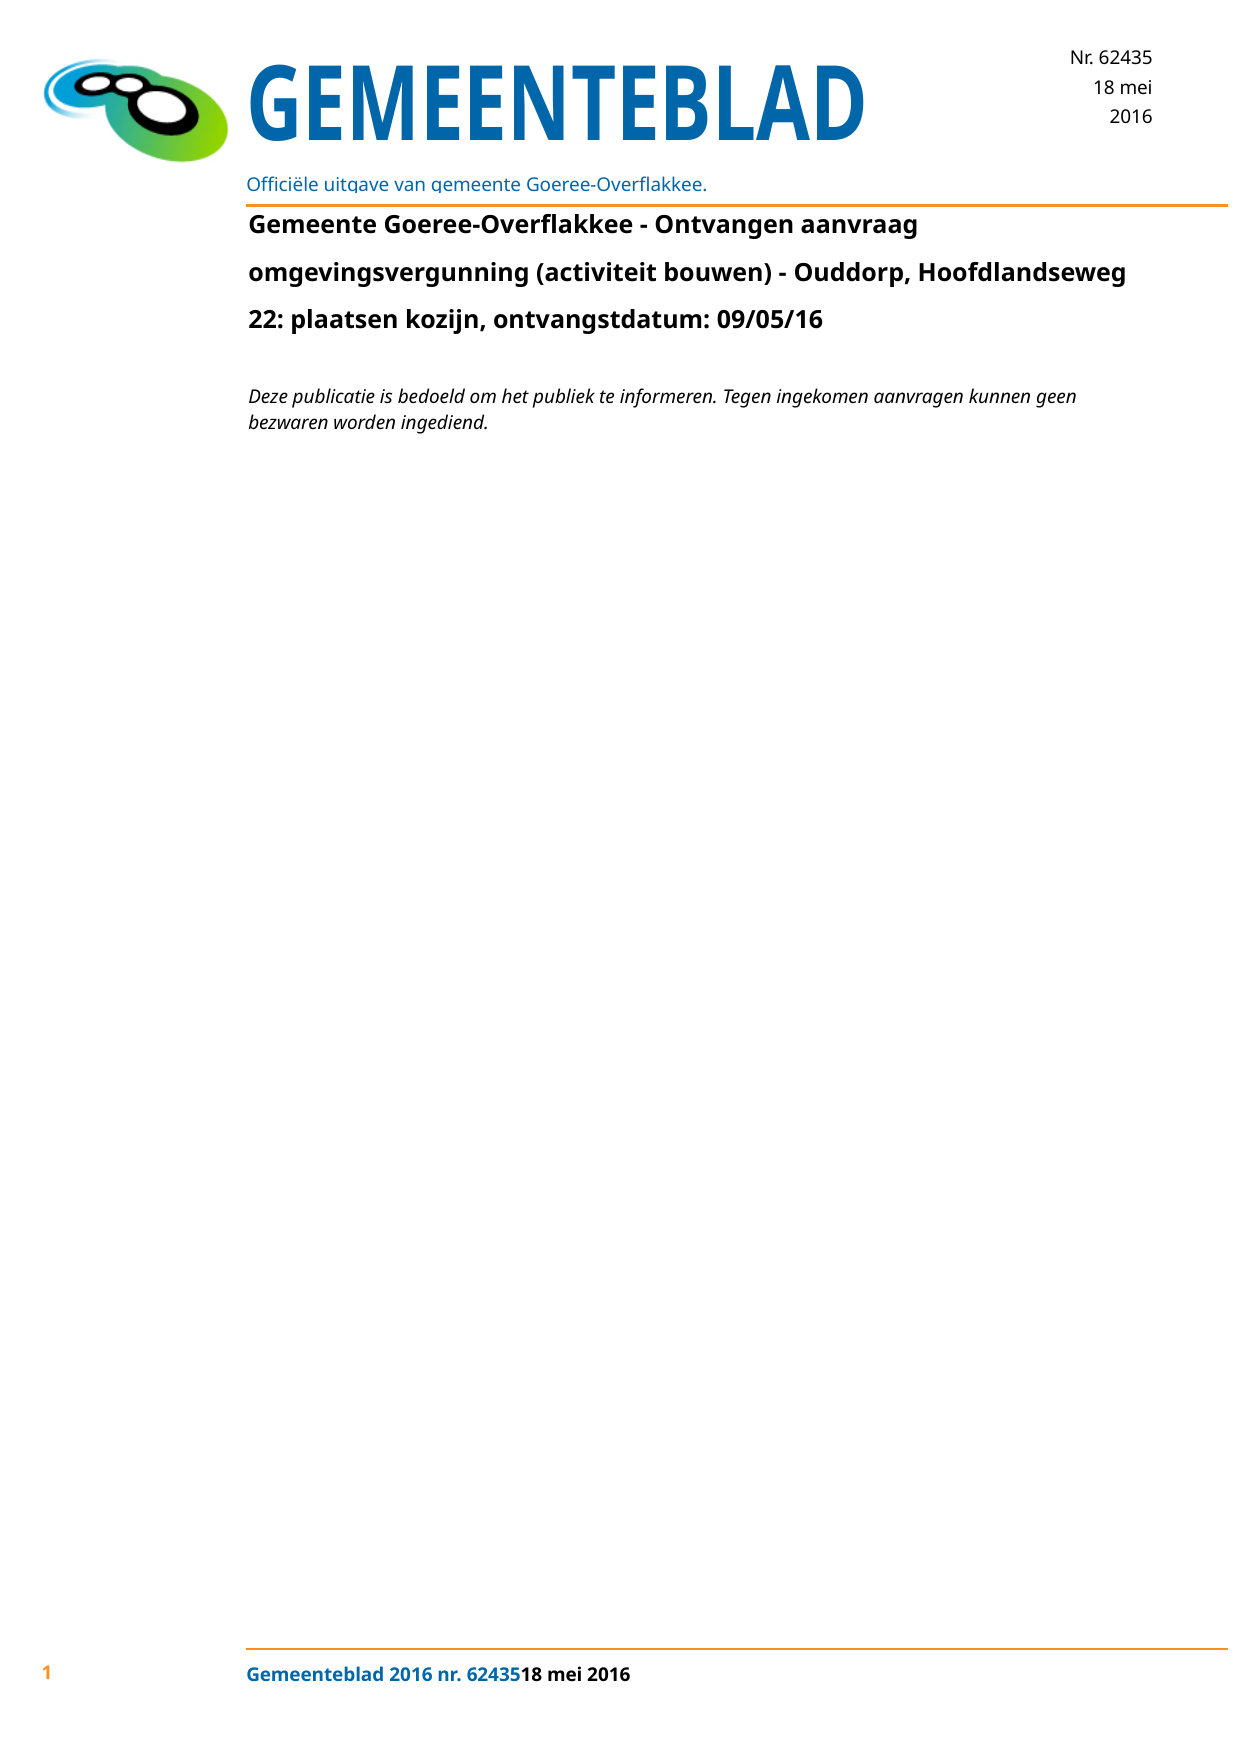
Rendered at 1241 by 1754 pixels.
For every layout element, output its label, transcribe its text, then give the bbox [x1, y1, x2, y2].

text Gemeente Goeree-Overflakkee - Ontvangen aanvraag omgevingsvergunning (activiteit bouwen) - Ouddorp, Hoofdlandseweg 22: plaatsen kozijn, ontvangstdatum: 09/05/16 [248, 207, 1152, 336]
picture [41, 47, 231, 172]
text Deze publicatie is bedoeld om het publiek te informeren. Tegen ingekomen aanvragen kunnen geen bezwaren worden ingediend. [248, 384, 1152, 435]
